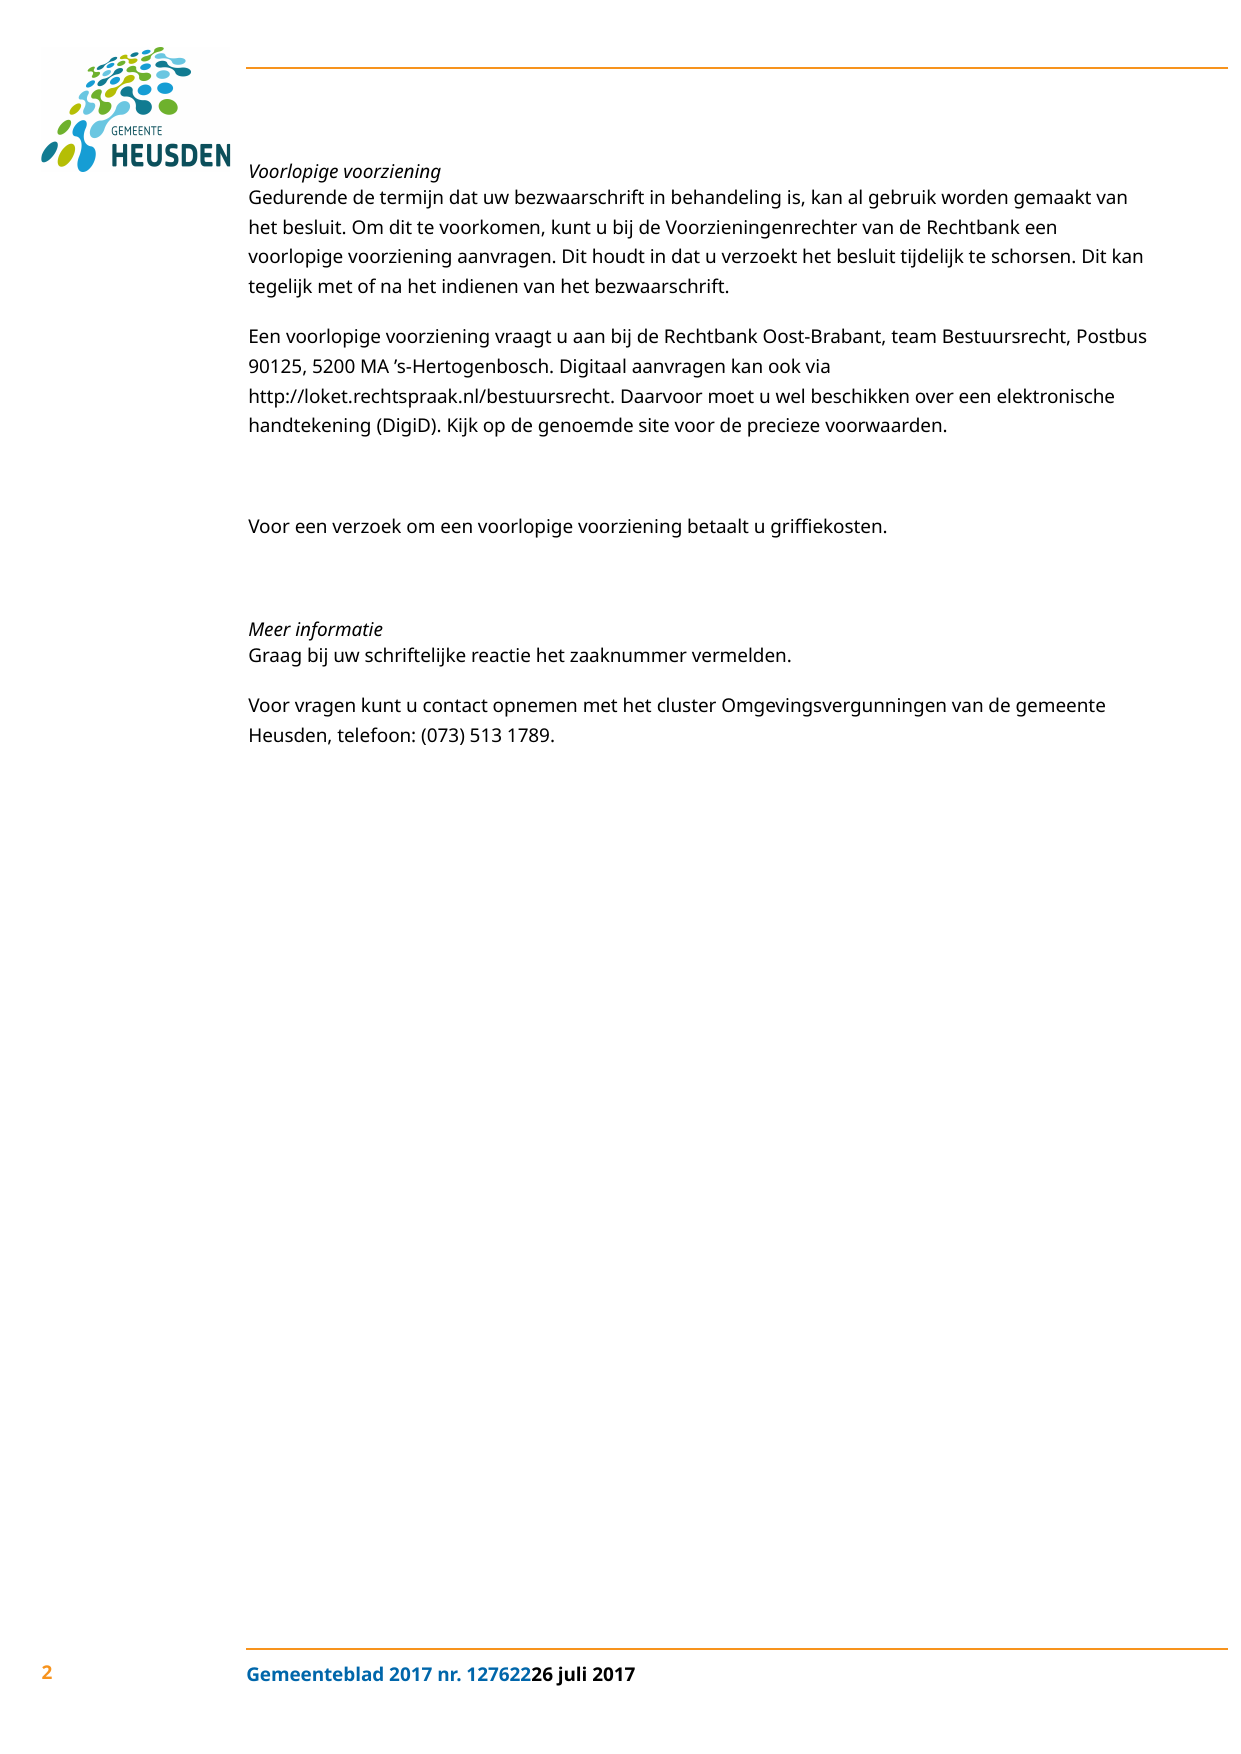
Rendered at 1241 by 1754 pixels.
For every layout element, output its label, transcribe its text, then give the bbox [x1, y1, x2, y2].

text Voor vragen kunt u contact opnemen met het cluster Omgevingsvergunningen van de gemeente Heusden, telefoon: (073) 513 1789. [248, 693, 1152, 748]
text Gedurende de termijn dat uw bezwaarschrift in behandeling is, kan al gebruik worden gemaakt van het besluit. Om dit te voorkomen, kunt u bij de Voorzieningenrechter van de Rechtbank een voorlopige voorziening aanvragen. Dit houdt in dat u verzoekt het besluit tijdelijk te schorsen. Dit kan tegelijk met of na het indienen van het bezwaarschrift. [248, 184, 1152, 299]
text Een voorlopige voorziening vraagt u aan bij de Rechtbank Oost-Brabant, team Bestuursrecht, Postbus 90125, 5200 MA ’s-Hertogenbosch. Digitaal aanvragen kan ook via http://loket.rechtspraak.nl/bestuursrecht. Daarvoor moet u wel beschikken over een elektronische handtekening (DigiD). Kijk op de genoemde site voor de precieze voorwaarden. [248, 324, 1152, 438]
text Voorlopige voorziening [248, 159, 1152, 184]
text Voor een verzoek om een voorlopige voorziening betaalt u griffiekosten. [248, 513, 1152, 539]
text Graag bij uw schriftelijke reactie het zaaknummer vermelden. [248, 642, 1152, 668]
text Meer informatie [248, 616, 1152, 642]
picture [41, 47, 231, 172]
